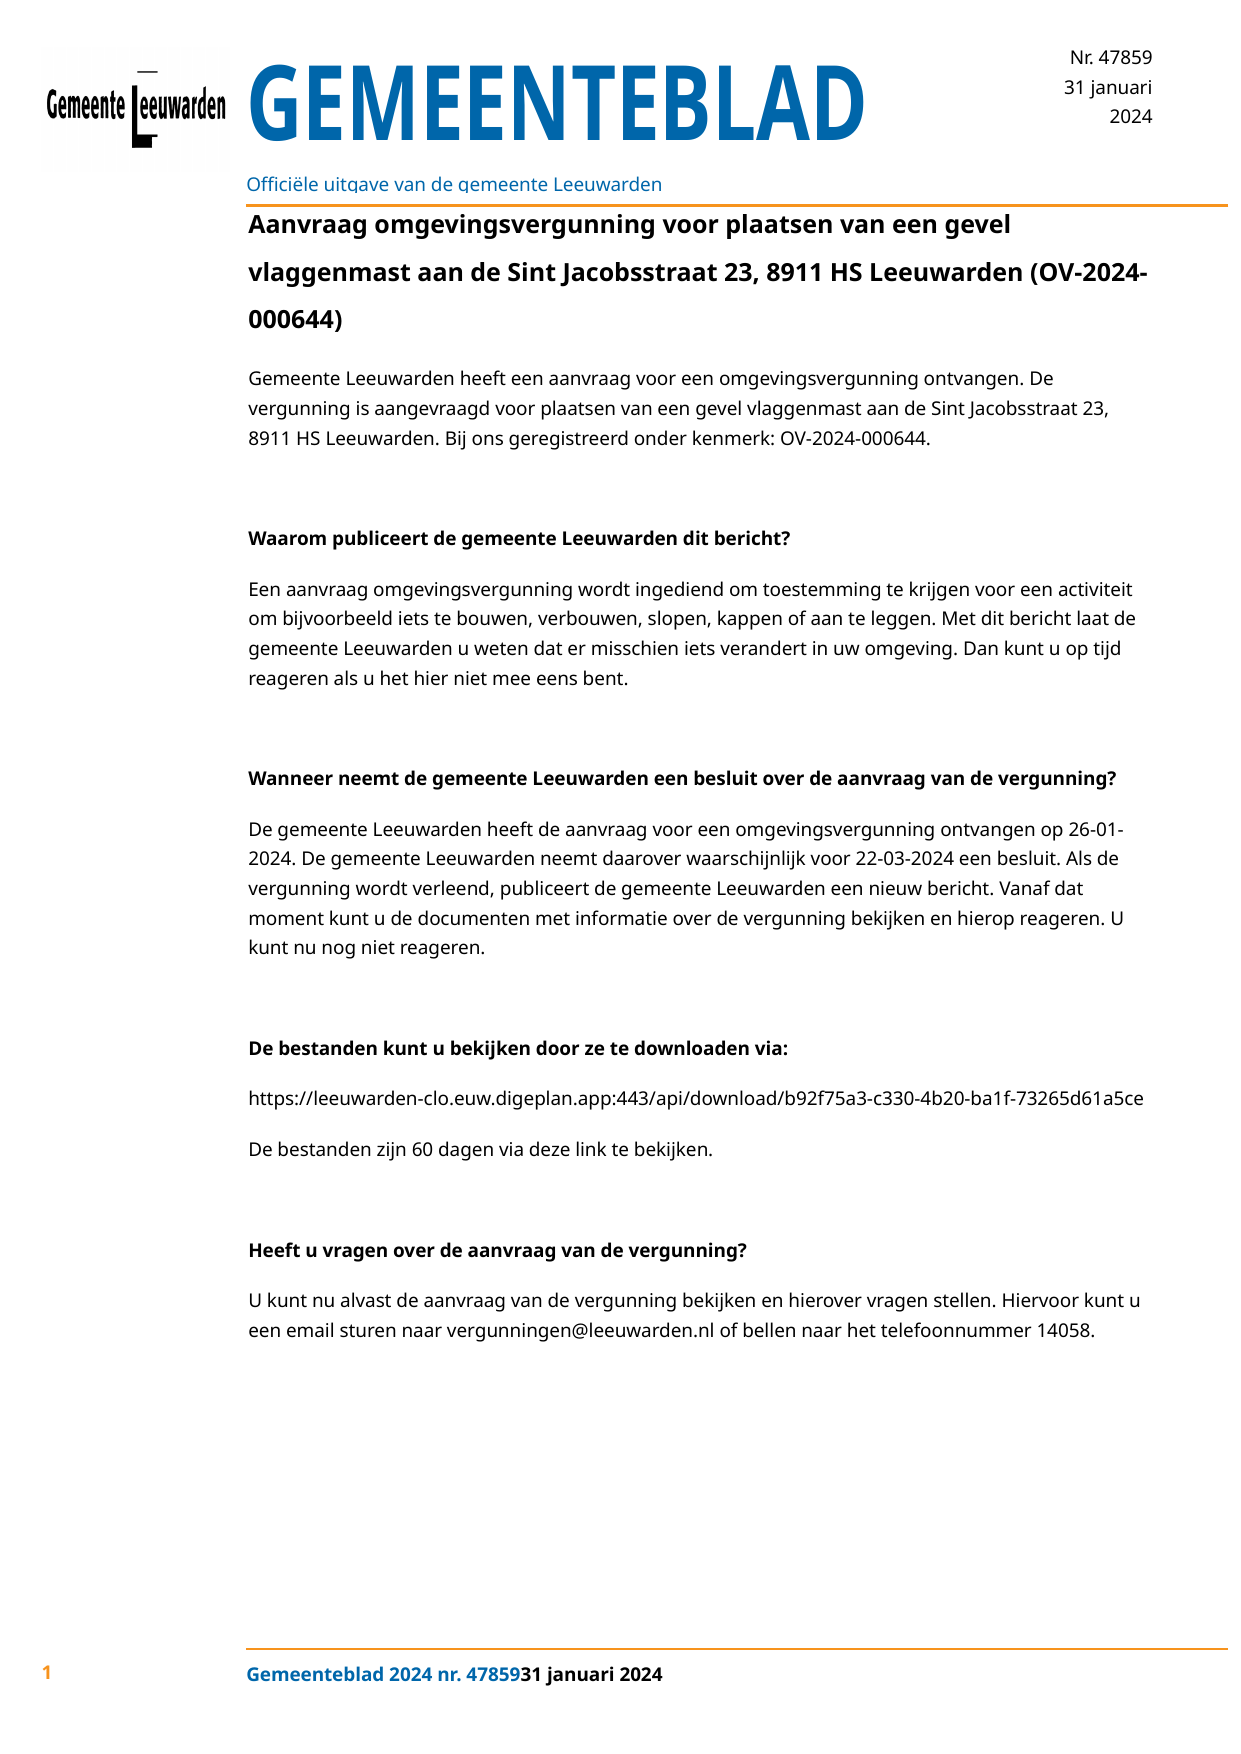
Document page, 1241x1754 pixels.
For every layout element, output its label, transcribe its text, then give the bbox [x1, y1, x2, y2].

text De gemeente Leeuwarden heeft de aanvraag voor een omgevingsvergunning ontvangen op 26-01-2024. De gemeente Leeuwarden neemt daarover waarschijnlijk voor 22-03-2024 een besluit. Als de vergunning wordt verleend, publiceert de gemeente Leeuwarden een nieuw bericht. Vanaf dat moment kunt u de documenten met informatie over de vergunning bekijken en hierop reageren. U kunt nu nog niet reageren. [248, 816, 1152, 960]
text Wanneer neemt de gemeente Leeuwarden een besluit over de aanvraag van de vergunning? [248, 766, 1152, 791]
picture [41, 47, 231, 172]
text Aanvraag omgevingsvergunning voor plaatsen van een gevel vlaggenmast aan de Sint Jacobsstraat 23, 8911 HS Leeuwarden (OV-2024-000644) [248, 207, 1152, 336]
text Heeft u vragen over de aanvraag van de vergunning? [248, 1237, 1152, 1262]
text Waarom publiceert de gemeente Leeuwarden dit bericht? [248, 526, 1152, 551]
text https://leeuwarden-clo.euw.digeplan.app:443/api/download/b92f75a3-c330-4b20-ba1f-73265d61a5ce [248, 1086, 1152, 1111]
text Gemeente Leeuwarden heeft een aanvraag voor een omgevingsvergunning ontvangen. De vergunning is aangevraagd voor plaatsen van een gevel vlaggenmast aan de Sint Jacobsstraat 23, 8911 HS Leeuwarden. Bij ons geregistreerd onder kenmerk: OV-2024-000644. [248, 366, 1152, 450]
text De bestanden kunt u bekijken door ze te downloaden via: [248, 1035, 1152, 1061]
text Een aanvraag omgevingsvergunning wordt ingediend om toestemming te krijgen voor een activiteit om bijvoorbeeld iets te bouwen, verbouwen, slopen, kappen of aan te leggen. Met dit bericht laat de gemeente Leeuwarden u weten dat er misschien iets verandert in uw omgeving. Dan kunt u op tijd reageren als u het hier niet mee eens bent. [248, 576, 1152, 690]
text De bestanden zijn 60 dagen via deze link te bekijken. [248, 1136, 1152, 1162]
text U kunt nu alvast de aanvraag van de vergunning bekijken en hierover vragen stellen. Hiervoor kunt u een email sturen naar vergunningen@leeuwarden.nl of bellen naar het telefoonnummer 14058. [248, 1287, 1152, 1342]
